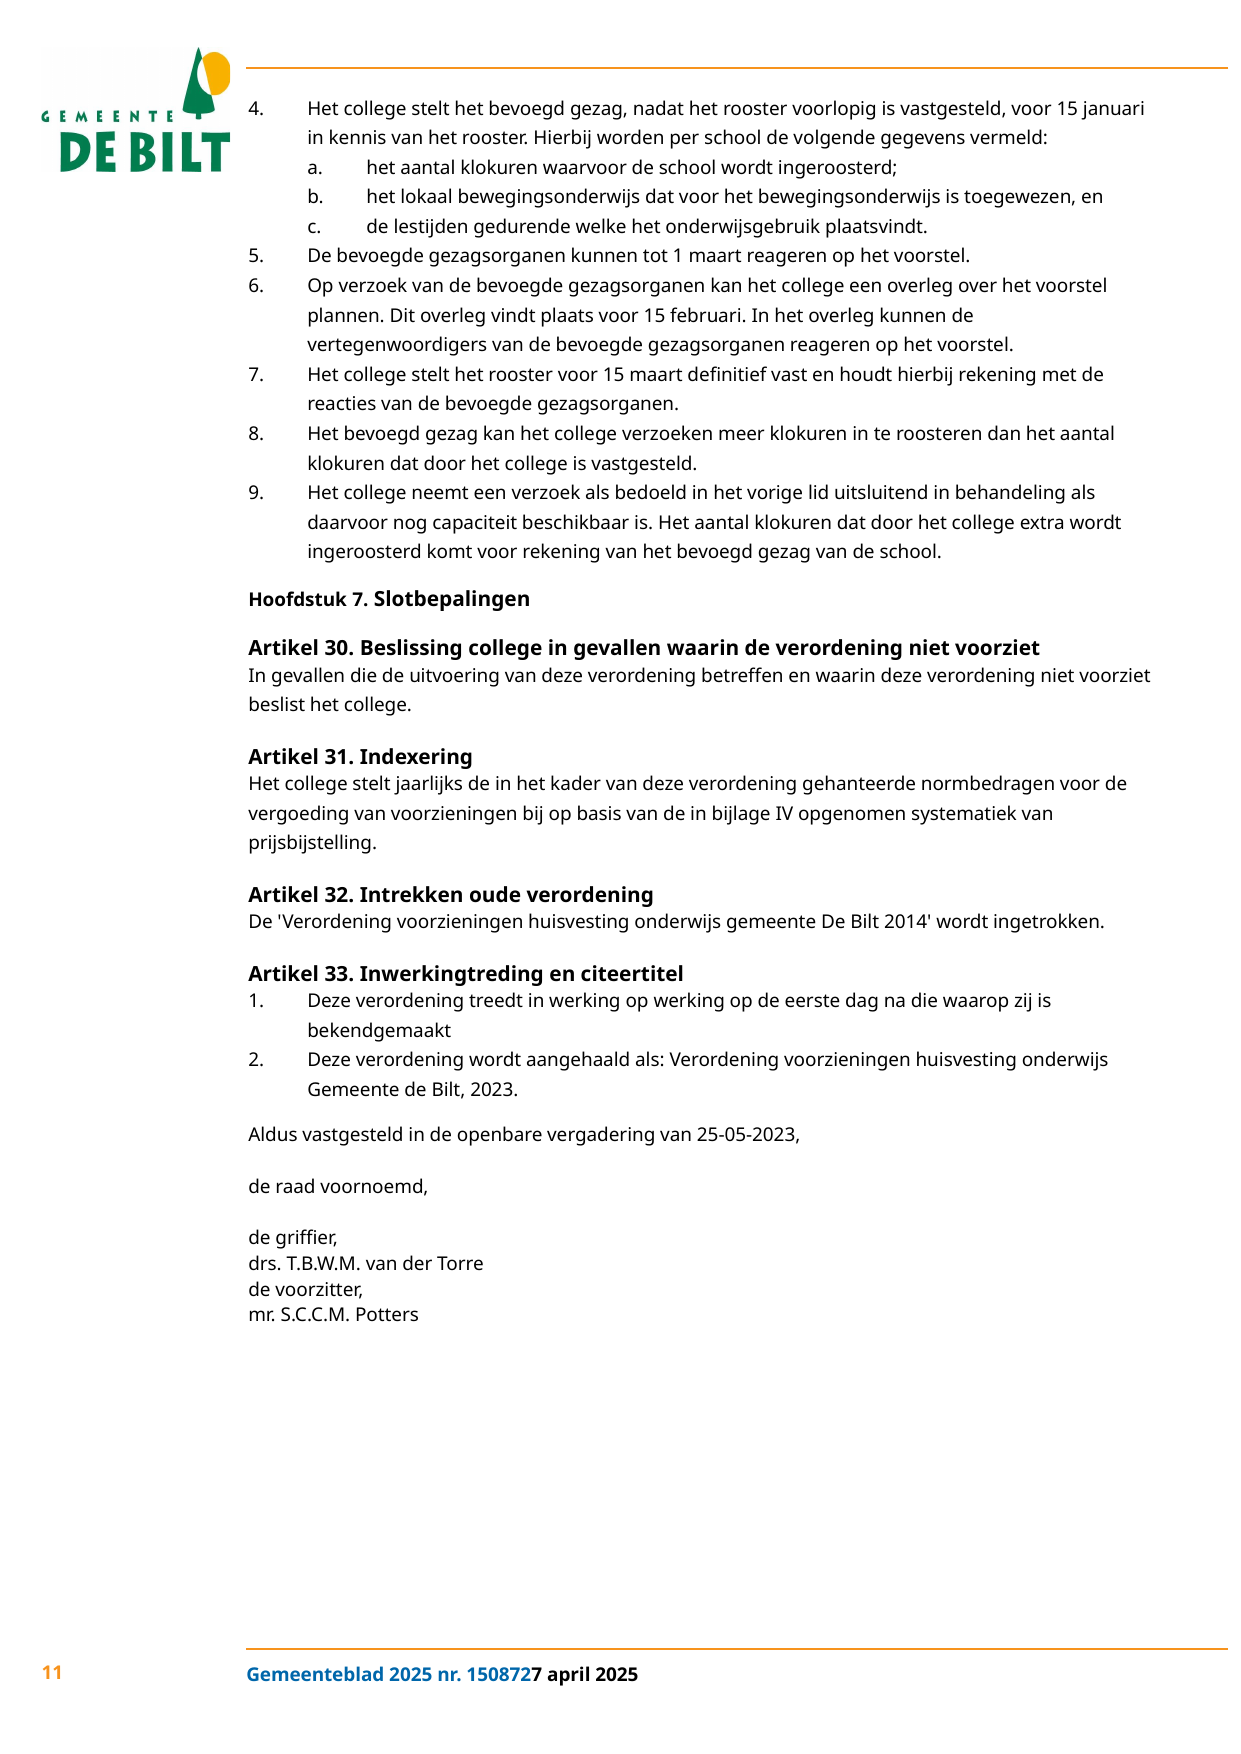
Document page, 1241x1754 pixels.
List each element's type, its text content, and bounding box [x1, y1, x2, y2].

text Artikel 31. Indexering [248, 742, 1152, 770]
text De 'Verordening voorzieningen huisvesting onderwijs gemeente De Bilt 2014' wordt ingetrokken. [248, 908, 1152, 934]
list het aantal klokuren waarvoor de school wordt ingeroosterd; [307, 154, 1152, 180]
text de voorzitter, [248, 1276, 1152, 1302]
list Op verzoek van de bevoegde gezagsorganen kan het college een overleg over het voorstel plannen. Dit overleg vindt plaats voor 15 februari. In het overleg kunnen de vertegenwoordigers van de bevoegde gezagsorganen reageren op het voorstel. [248, 272, 1152, 357]
text Aldus vastgesteld in de openbare vergadering van 25-05-2023, [248, 1122, 1152, 1147]
list De bevoegde gezagsorganen kunnen tot 1 maart reageren op het voorstel. [248, 243, 1152, 268]
picture [41, 47, 231, 172]
text drs. T.B.W.M. van der Torre [248, 1250, 1152, 1276]
list Deze verordening wordt aangehaald als: Verordening voorzieningen huisvesting onderwijs Gemeente de Bilt, 2023. [248, 1046, 1152, 1102]
text de raad voornoemd, [248, 1173, 1152, 1199]
text In gevallen die de uitvoering van deze verordening betreffen en waarin deze verordening niet voorziet beslist het college. [248, 662, 1152, 717]
list Het college stelt het bevoegd gezag, nadat het rooster voorlopig is vastgesteld, voor 15 januari in kennis van het rooster. Hierbij worden per school de volgende gegevens vermeld: [248, 95, 1152, 150]
list Het college neemt een verzoek als bedoeld in het vorige lid uitsluitend in behandeling als daarvoor nog capaciteit beschikbaar is. Het aantal klokuren dat door het college extra wordt ingeroosterd komt voor rekening van het bevoegd gezag van de school. [248, 479, 1152, 564]
text Artikel 30. Beslissing college in gevallen waarin de verordening niet voorziet [248, 633, 1152, 662]
text de griffier, [248, 1224, 1152, 1250]
list Het college stelt het rooster voor 15 maart definitief vast en houdt hierbij rekening met de reacties van de bevoegde gezagsorganen. [248, 361, 1152, 416]
text Hoofdstuk 7. Slotbepalingen [248, 584, 1152, 613]
text Het college stelt jaarlijks de in het kader van deze verordening gehanteerde normbedragen voor de vergoeding van voorzieningen bij op basis van de in bijlage IV opgenomen systematiek van prijsbijstelling. [248, 770, 1152, 855]
list Deze verordening treedt in werking op werking op de eerste dag na die waarop zij is bekendgemaakt [248, 987, 1152, 1042]
list het lokaal bewegingsonderwijs dat voor het bewegingsonderwijs is toegewezen, en [307, 183, 1152, 209]
text mr. S.C.C.M. Potters [248, 1302, 1152, 1327]
list de lestijden gedurende welke het onderwijsgebruik plaatsvindt. [307, 213, 1152, 239]
text Artikel 33. Inwerkingtreding en citeertitel [248, 959, 1152, 987]
text Artikel 32. Intrekken oude verordening [248, 880, 1152, 908]
list Het bevoegd gezag kan het college verzoeken meer klokuren in te roosteren dan het aantal klokuren dat door het college is vastgesteld. [248, 420, 1152, 476]
